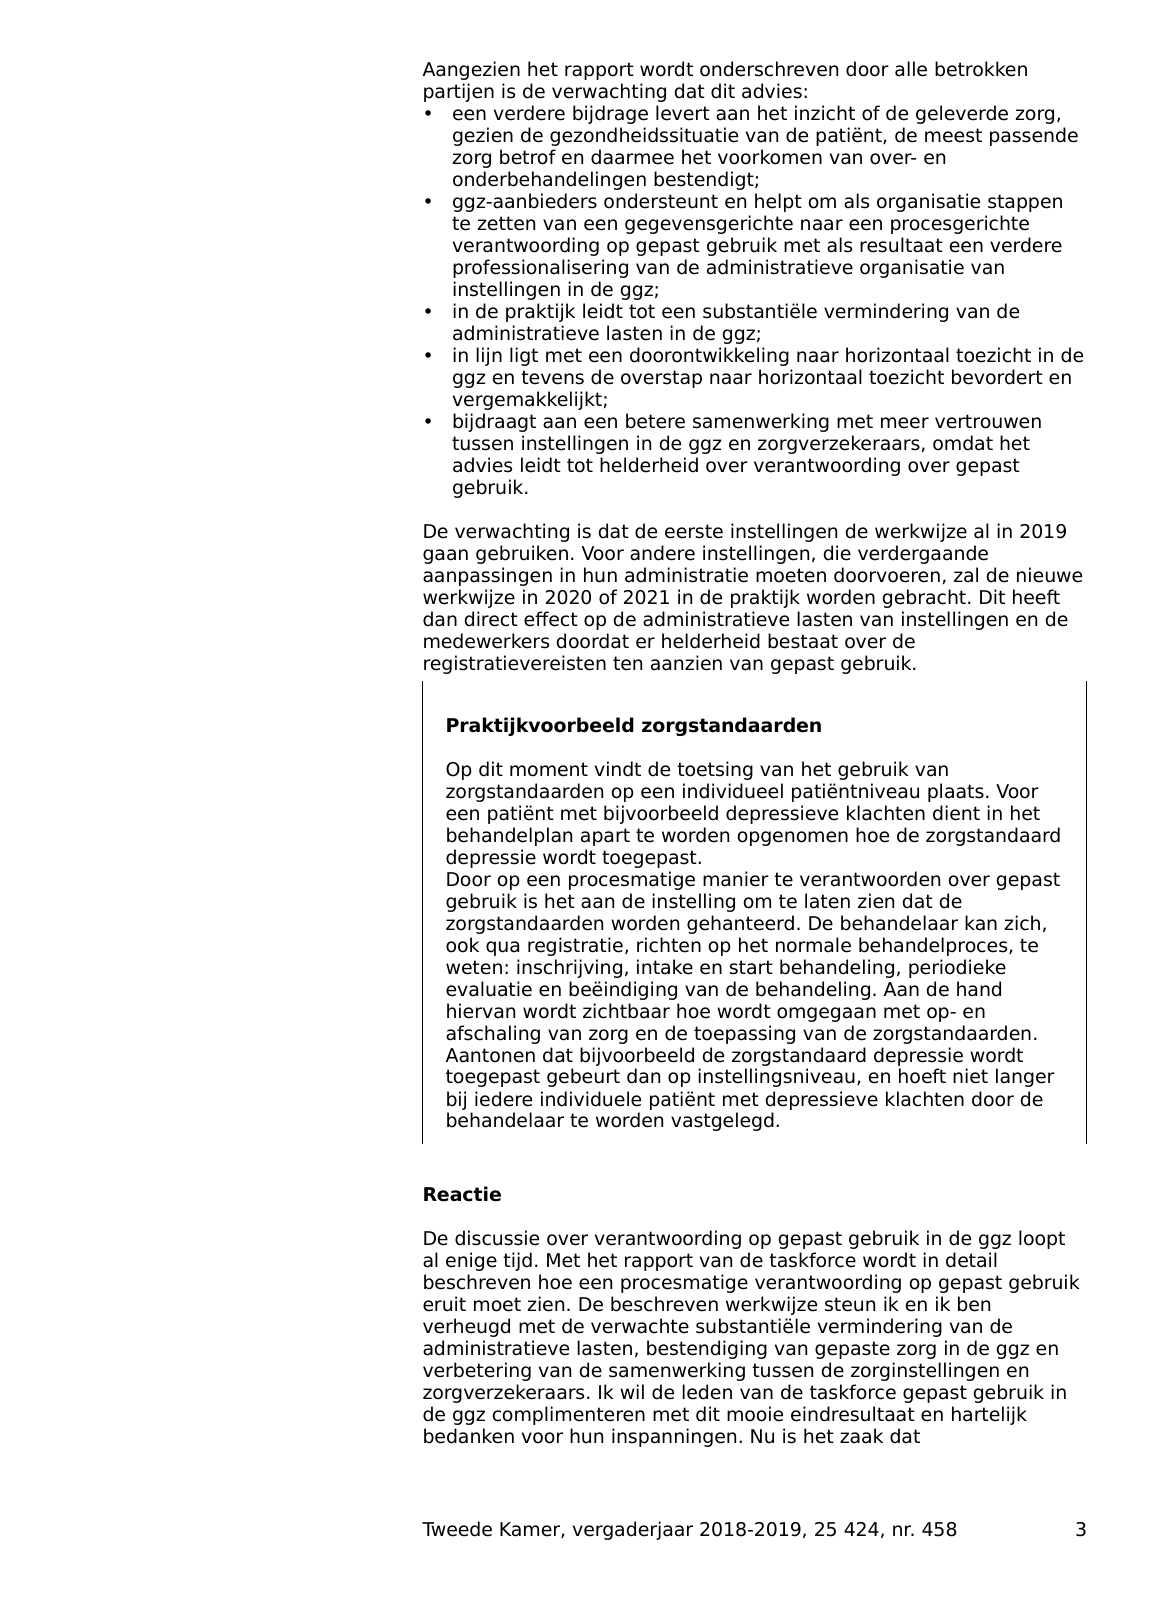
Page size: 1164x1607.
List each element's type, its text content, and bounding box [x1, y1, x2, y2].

text • bijdraagt aan een betere samenwerking met meer vertrouwen tussen instellingen in de ggz en zorgverzekeraars, omdat het advies leidt tot helderheid over verantwoording over gepast gebruik. [422, 411, 1087, 499]
text • een verdere bijdrage levert aan het inzicht of de geleverde zorg, gezien de gezondheidssituatie van de patiënt, de meest passende zorg betrof en daarmee het voorkomen van over- en onderbehandelingen bestendigt; [422, 103, 1087, 191]
table_header Praktijkvoorbeeld zorgstandaarden Op dit moment vindt de toetsing van het gebruik van zorgstandaarden op een individueel patiëntniveau plaats. Voor een patiënt met bijvoorbeeld depressieve klachten dient in het behandelplan apart te worden opgenomen hoe de zorgstandaard depressie wordt toegepast. Door op een procesmatige manier te verantwoorden over gepast gebruik is het aan de instelling om te laten zien dat de zorgstandaarden worden gehanteerd. De behandelaar kan zich, ook qua registratie, richten op het normale behandelproces, te weten: inschrijving, intake en start behandeling, periodieke evaluatie en beëindiging van de behandeling. Aan de hand hiervan wordt zichtbaar hoe wordt omgegaan met op- en afschaling van zorg en de toepassing van de zorgstandaarden. Aantonen dat bijvoorbeeld de zorgstandaard depressie wordt toegepast gebeurt dan op instellingsniveau, en hoeft niet langer bij iedere individuele patiënt met depressieve klachten door de behandelaar te worden vastgelegd. [423, 681, 1086, 1144]
text • in de praktijk leidt tot een substantiële vermindering van de administratieve lasten in de ggz; [422, 301, 1087, 345]
text • ggz-aanbieders ondersteunt en helpt om als organisatie stappen te zetten van een gegevensgerichte naar een procesgerichte verantwoording op gepast gebruik met als resultaat een verdere professionalisering van de administratieve organisatie van instellingen in de ggz; [422, 191, 1087, 301]
text De discussie over verantwoording op gepast gebruik in de ggz loopt al enige tijd. Met het rapport van de taskforce wordt in detail beschreven hoe een procesmatige verantwoording op gepast gebruik eruit moet zien. De beschreven werkwijze steun ik en ik ben verheugd met de verwachte substantiële vermindering van de administratieve lasten, bestendiging van gepaste zorg in de ggz en verbetering van de samenwerking tussen de zorginstellingen en zorgverzekeraars. Ik wil de leden van de taskforce gepast gebruik in de ggz complimenteren met dit mooie eindresultaat en hartelijk bedanken voor hun inspanningen. Nu is het zaak dat [422, 1228, 1087, 1448]
text • in lijn ligt met een doorontwikkeling naar horizontaal toezicht in de ggz en tevens de overstap naar horizontaal toezicht bevordert en vergemakkelijkt; [422, 345, 1087, 411]
text Aangezien het rapport wordt onderschreven door alle betrokken partijen is de verwachting dat dit advies: [422, 59, 1087, 103]
subtitle Reactie [422, 1184, 1087, 1206]
text De verwachting is dat de eerste instellingen de werkwijze al in 2019 gaan gebruiken. Voor andere instellingen, die verdergaande aanpassingen in hun administratie moeten doorvoeren, zal de nieuwe werkwijze in 2020 of 2021 in de praktijk worden gebracht. Dit heeft dan direct effect op de administratieve lasten van instellingen en de medewerkers doordat er helderheid bestaat over de registratievereisten ten aanzien van gepast gebruik. [422, 521, 1087, 675]
